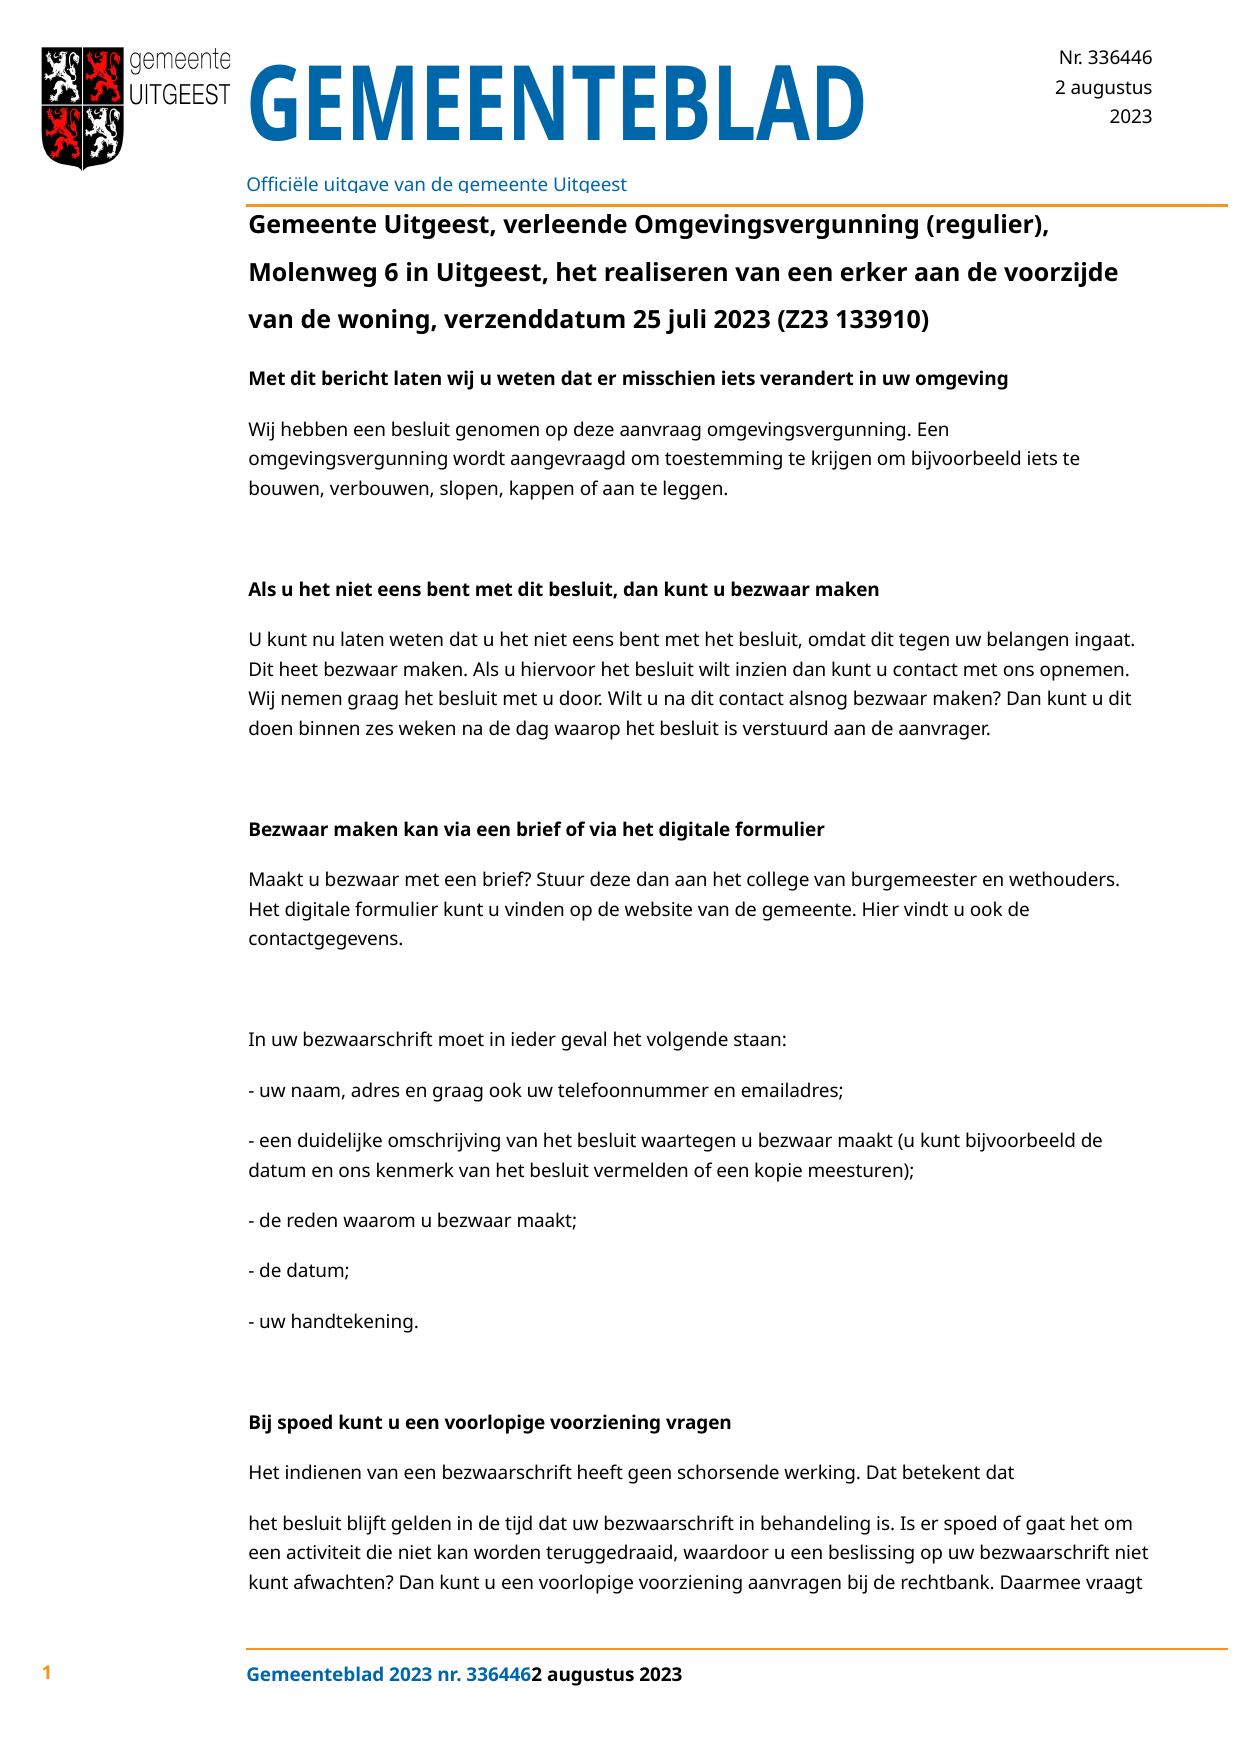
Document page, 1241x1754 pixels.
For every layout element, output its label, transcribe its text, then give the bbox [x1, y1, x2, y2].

text Wij hebben een besluit genomen op deze aanvraag omgevingsvergunning. Een omgevingsvergunning wordt aangevraagd om toestemming te krijgen om bijvoorbeeld iets te bouwen, verbouwen, slopen, kappen of aan te leggen. [248, 416, 1152, 501]
text - uw naam, adres en graag ook uw telefoonnummer en emailadres; [248, 1077, 1152, 1102]
text - de reden waarom u bezwaar maakt; [248, 1207, 1152, 1233]
text Gemeente Uitgeest, verleende Omgevingsvergunning (regulier), Molenweg 6 in Uitgeest, het realiseren van een erker aan de voorzijde van de woning, verzenddatum 25 juli 2023 (Z23 133910) [248, 207, 1152, 336]
text - uw handtekening. [248, 1308, 1152, 1334]
text In uw bezwaarschrift moet in ieder geval het volgende staan: [248, 1026, 1152, 1052]
text Met dit bericht laten wij u weten dat er misschien iets verandert in uw omgeving [248, 366, 1152, 391]
picture [41, 47, 231, 172]
text het besluit blijft gelden in de tijd dat uw bezwaarschrift in behandeling is. Is er spoed of gaat het om een activiteit die niet kan worden teruggedraaid, waardoor u een beslissing op uw bezwaarschrift niet kunt afwachten? Dan kunt u een voorlopige voorziening aanvragen bij de rechtbank. Daarmee vraagt [248, 1510, 1152, 1594]
text Bij spoed kunt u een voorlopige voorziening vragen [248, 1409, 1152, 1434]
text Bezwaar maken kan via een brief of via het digitale formulier [248, 816, 1152, 842]
text Het indienen van een bezwaarschrift heeft geen schorsende werking. Dat betekent dat [248, 1459, 1152, 1485]
text Als u het niet eens bent met dit besluit, dan kunt u bezwaar maken [248, 576, 1152, 602]
text Maakt u bezwaar met een brief? Stuur deze dan aan het college van burgemeester en wethouders. Het digitale formulier kunt u vinden op de website van de gemeente. Hier vindt u ook de contactgegevens. [248, 866, 1152, 951]
text - een duidelijke omschrijving van het besluit waartegen u bezwaar maakt (u kunt bijvoorbeeld de datum en ons kenmerk van het besluit vermelden of een kopie meesturen); [248, 1127, 1152, 1182]
text - de datum; [248, 1258, 1152, 1283]
text U kunt nu laten weten dat u het niet eens bent met het besluit, omdat dit tegen uw belangen ingaat. Dit heet bezwaar maken. Als u hiervoor het besluit wilt inzien dan kunt u contact met ons opnemen. Wij nemen graag het besluit met u door. Wilt u na dit contact alsnog bezwaar maken? Dan kunt u dit doen binnen zes weken na de dag waarop het besluit is verstuurd aan de aanvrager. [248, 626, 1152, 741]
